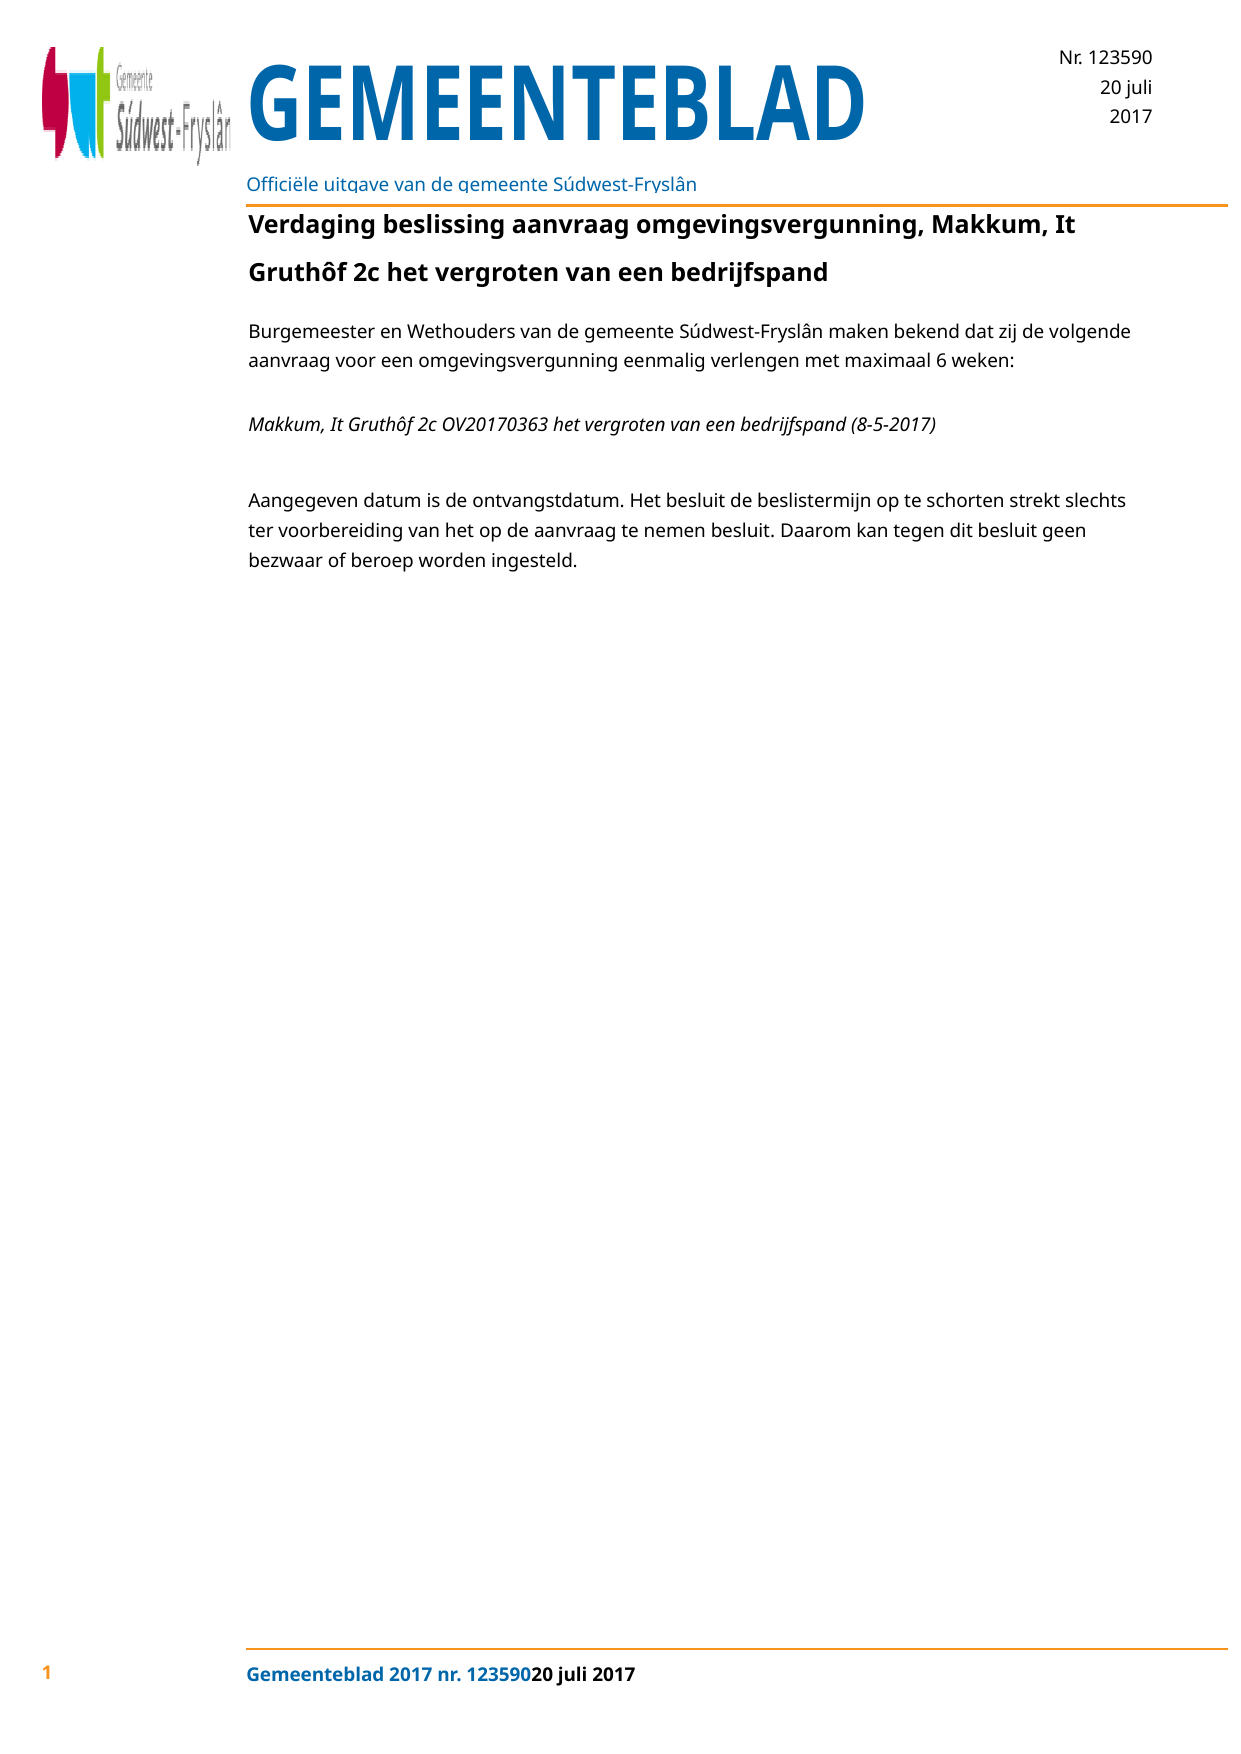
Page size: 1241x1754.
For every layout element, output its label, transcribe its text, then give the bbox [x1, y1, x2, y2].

text Burgemeester en Wethouders van de gemeente Súdwest-Fryslân maken bekend dat zij de volgende aanvraag voor een omgevingsvergunning eenmalig verlengen met maximaal 6 weken: [248, 318, 1152, 373]
picture [41, 47, 231, 172]
text Aangegeven datum is de ontvangstdatum. Het besluit de beslistermijn op te schorten strekt slechts ter voorbereiding van het op de aanvraag te nemen besluit. Daarom kan tegen dit besluit geen bezwaar of beroep worden ingesteld. [248, 488, 1152, 572]
text Makkum, It Gruthôf 2c OV20170363 het vergroten van een bedrijfspand (8-5-2017) [248, 411, 1152, 437]
text Verdaging beslissing aanvraag omgevingsvergunning, Makkum, It Gruthôf 2c het vergroten van een bedrijfspand [248, 207, 1152, 288]
